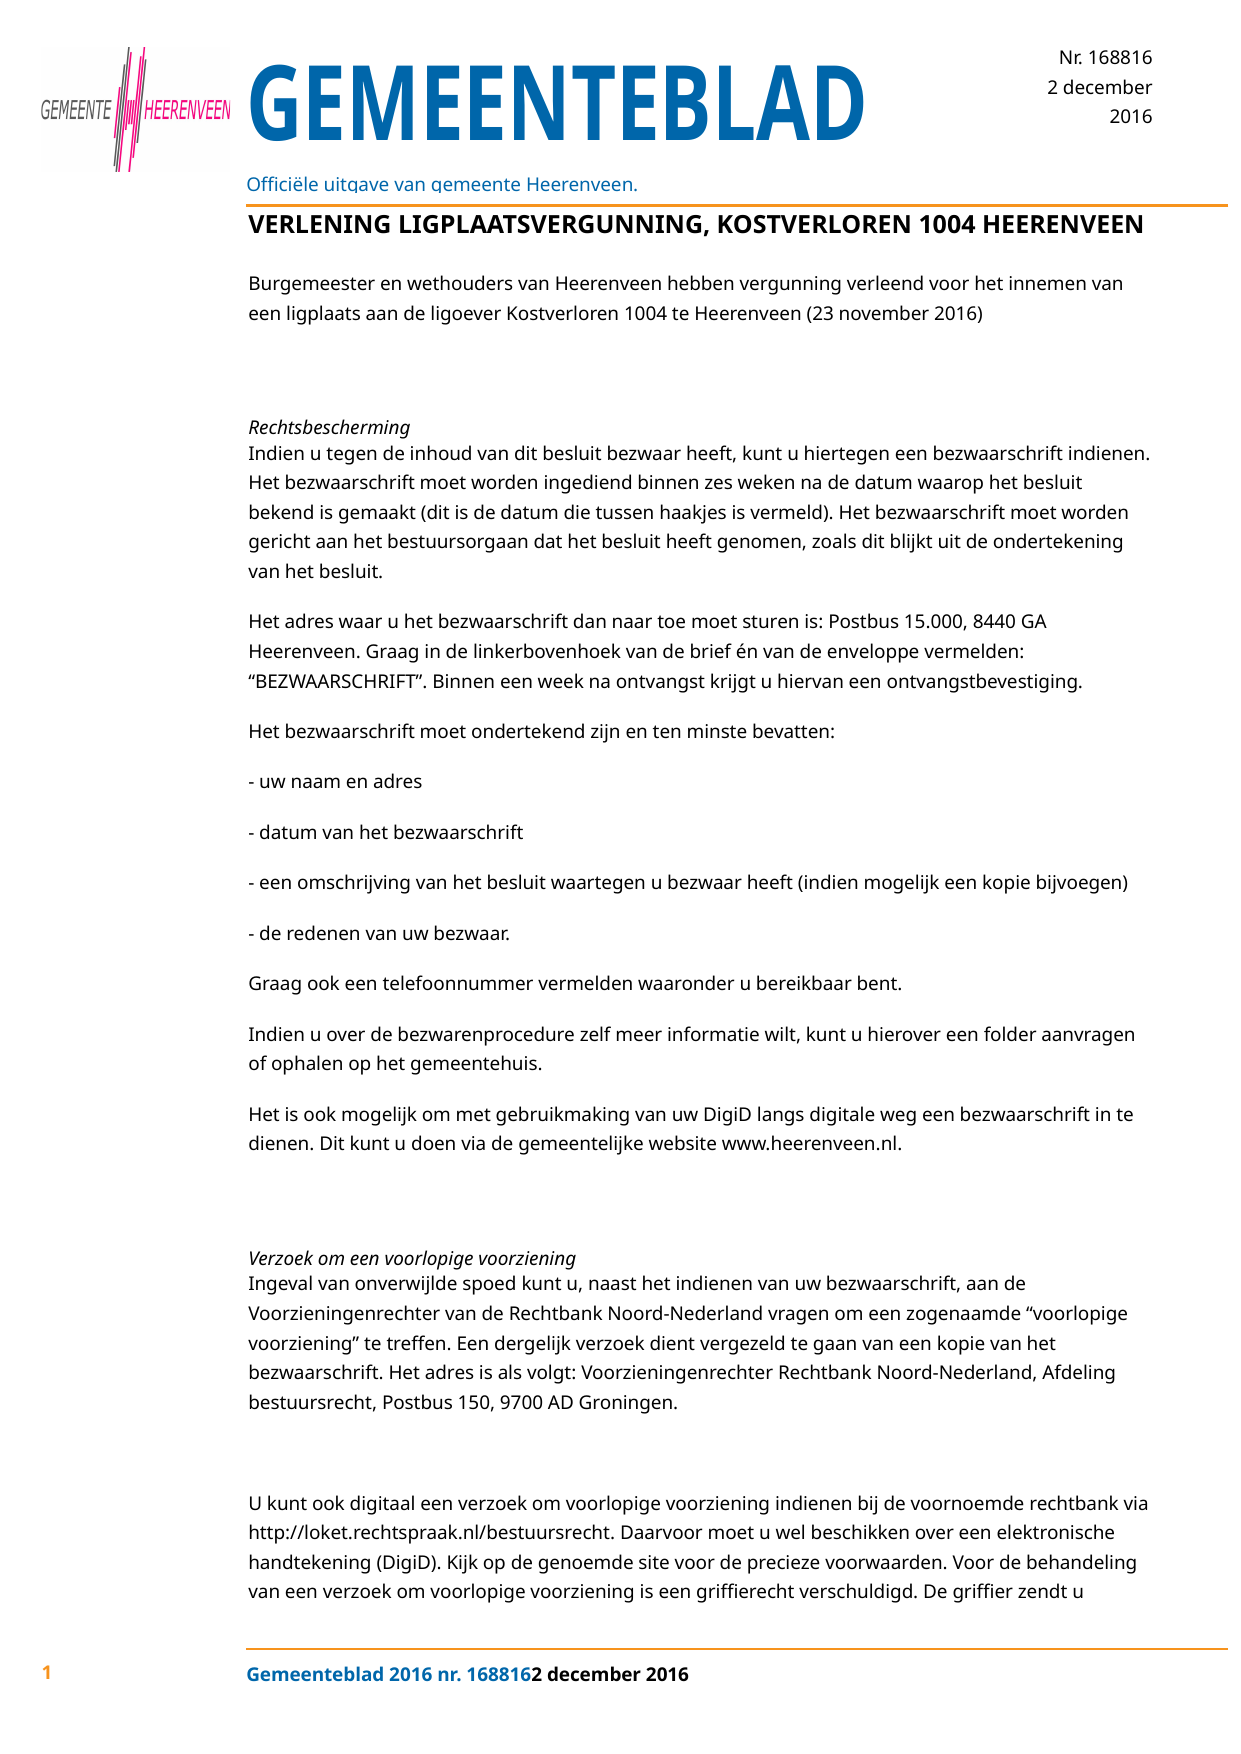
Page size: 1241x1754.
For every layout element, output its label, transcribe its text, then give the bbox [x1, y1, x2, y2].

text Graag ook een telefoonnummer vermelden waaronder u bereikbaar bent. [248, 970, 1152, 996]
text Rechtsbescherming [248, 414, 1152, 440]
text Verzoek om een voorlopige voorziening [248, 1245, 1152, 1271]
text Het bezwaarschrift moet ondertekend zijn en ten minste bevatten: [248, 718, 1152, 744]
picture [41, 47, 231, 172]
text - een omschrijving van het besluit waartegen u bezwaar heeft (indien mogelijk een kopie bijvoegen) [248, 869, 1152, 895]
text Burgemeester en wethouders van Heerenveen hebben vergunning verleend voor het innemen van een ligplaats aan de ligoever Kostverloren 1004 te Heerenveen (23 november 2016) [248, 270, 1152, 326]
text U kunt ook digitaal een verzoek om voorlopige voorziening indienen bij de voornoemde rechtbank via http://loket.rechtspraak.nl/bestuursrecht. Daarvoor moet u wel beschikken over een elektronische handtekening (DigiD). Kijk op de genoemde site voor de precieze voorwaarden. Voor de behandeling van een verzoek om voorlopige voorziening is een griffierecht verschuldigd. De griffier zendt u [248, 1490, 1152, 1604]
text Ingeval van onverwijlde spoed kunt u, naast het indienen van uw bezwaarschrift, aan de Voorzieningenrechter van de Rechtbank Noord-Nederland vragen om een zogenaamde “voorlopige voorziening” te treffen. Een dergelijk verzoek dient vergezeld te gaan van een kopie van het bezwaarschrift. Het adres is als volgt: Voorzieningenrechter Rechtbank Noord-Nederland, Afdeling bestuursrecht, Postbus 150, 9700 AD Groningen. [248, 1271, 1152, 1414]
text Indien u tegen de inhoud van dit besluit bezwaar heeft, kunt u hiertegen een bezwaarschrift indienen. Het bezwaarschrift moet worden ingediend binnen zes weken na de datum waarop het besluit bekend is gemaakt (dit is de datum die tussen haakjes is vermeld). Het bezwaarschrift moet worden gericht aan het bestuursorgaan dat het besluit heeft genomen, zoals dit blijkt uit de ondertekening van het besluit. [248, 440, 1152, 584]
text Het is ook mogelijk om met gebruikmaking van uw DigiD langs digitale weg een bezwaarschrift in te dienen. Dit kunt u doen via de gemeentelijke website www.heerenveen.nl. [248, 1101, 1152, 1156]
text Het adres waar u het bezwaarschrift dan naar toe moet sturen is: Postbus 15.000, 8440 GA Heerenveen. Graag in de linkerbovenhoek van de brief én van de enveloppe vermelden: “BEZWAARSCHRIFT”. Binnen een week na ontvangst krijgt u hiervan een ontvangstbevestiging. [248, 609, 1152, 694]
text VERLENING LIGPLAATSVERGUNNING, KOSTVERLOREN 1004 HEERENVEEN [248, 207, 1152, 241]
text Indien u over de bezwarenprocedure zelf meer informatie wilt, kunt u hierover een folder aanvragen of ophalen op het gemeentehuis. [248, 1021, 1152, 1076]
text - datum van het bezwaarschrift [248, 819, 1152, 845]
text - de redenen van uw bezwaar. [248, 920, 1152, 946]
text - uw naam en adres [248, 769, 1152, 794]
